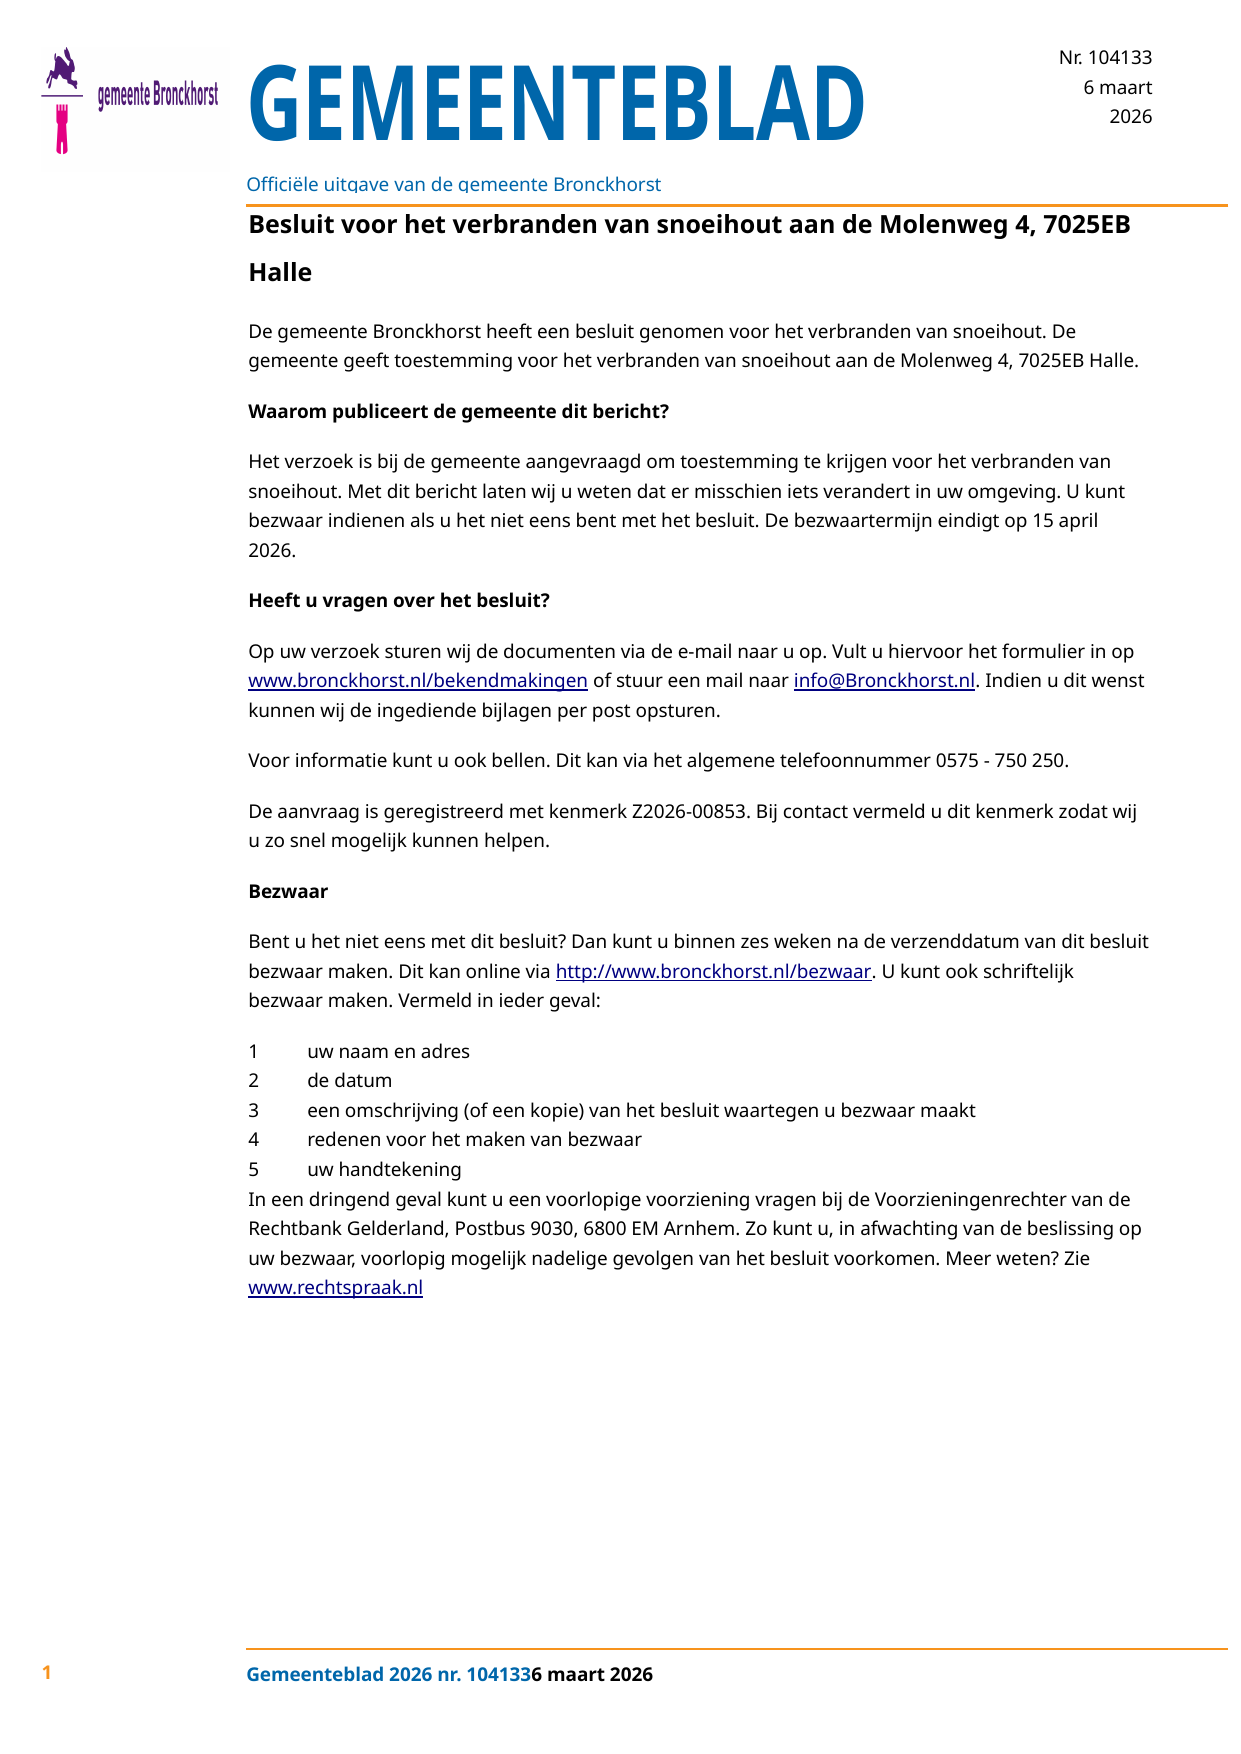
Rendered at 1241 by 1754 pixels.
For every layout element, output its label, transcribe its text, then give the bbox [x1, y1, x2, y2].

text Besluit voor het verbranden van snoeihout aan de Molenweg 4, 7025EB Halle [248, 207, 1152, 288]
text Op uw verzoek sturen wij de documenten via de e-mail naar u op. Vult u hiervoor het formulier in op www.bronckhorst.nl/bekendmakingen of stuur een mail naar info@Bronckhorst.nl. Indien u dit wenst kunnen wij de ingediende bijlagen per post opsturen. [248, 638, 1152, 723]
list de datum [248, 1067, 1152, 1093]
picture [41, 47, 231, 172]
text Waarom publiceert de gemeente dit bericht? [248, 398, 1152, 424]
text Het verzoek is bij de gemeente aangevraagd om toestemming te krijgen voor het verbranden van snoeihout. Met dit bericht laten wij u weten dat er misschien iets verandert in uw omgeving. U kunt bezwaar indienen als u het niet eens bent met het besluit. De bezwaartermijn eindigt op 15 april 2026. [248, 448, 1152, 563]
text Voor informatie kunt u ook bellen. Dit kan via het algemene telefoonnummer 0575 - 750 250. [248, 747, 1152, 773]
text In een dringend geval kunt u een voorlopige voorziening vragen bij de Voorzieningenrechter van de Rechtbank Gelderland, Postbus 9030, 6800 EM Arnhem. Zo kunt u, in afwachting van de beslissing op uw bezwaar, voorlopig mogelijk nadelige gevolgen van het besluit voorkomen. Meer weten? Zie www.rechtspraak.nl [248, 1186, 1152, 1300]
list uw handtekening [248, 1156, 1152, 1182]
text Heeft u vragen over het besluit? [248, 587, 1152, 613]
text Bezwaar [248, 878, 1152, 904]
list uw naam en adres [248, 1038, 1152, 1064]
text Bent u het niet eens met dit besluit? Dan kunt u binnen zes weken na de verzenddatum van dit besluit bezwaar maken. Dit kan online via http://www.bronckhorst.nl/bezwaar. U kunt ook schriftelijk bezwaar maken. Vermeld in ieder geval: [248, 928, 1152, 1013]
list redenen voor het maken van bezwaar [248, 1127, 1152, 1152]
text De gemeente Bronckhorst heeft een besluit genomen voor het verbranden van snoeihout. De gemeente geeft toestemming voor het verbranden van snoeihout aan de Molenweg 4, 7025EB Halle. [248, 318, 1152, 373]
list een omschrijving (of een kopie) van het besluit waartegen u bezwaar maakt [248, 1097, 1152, 1123]
text De aanvraag is geregistreerd met kenmerk Z2026-00853. Bij contact vermeld u dit kenmerk zodat wij u zo snel mogelijk kunnen helpen. [248, 798, 1152, 853]
